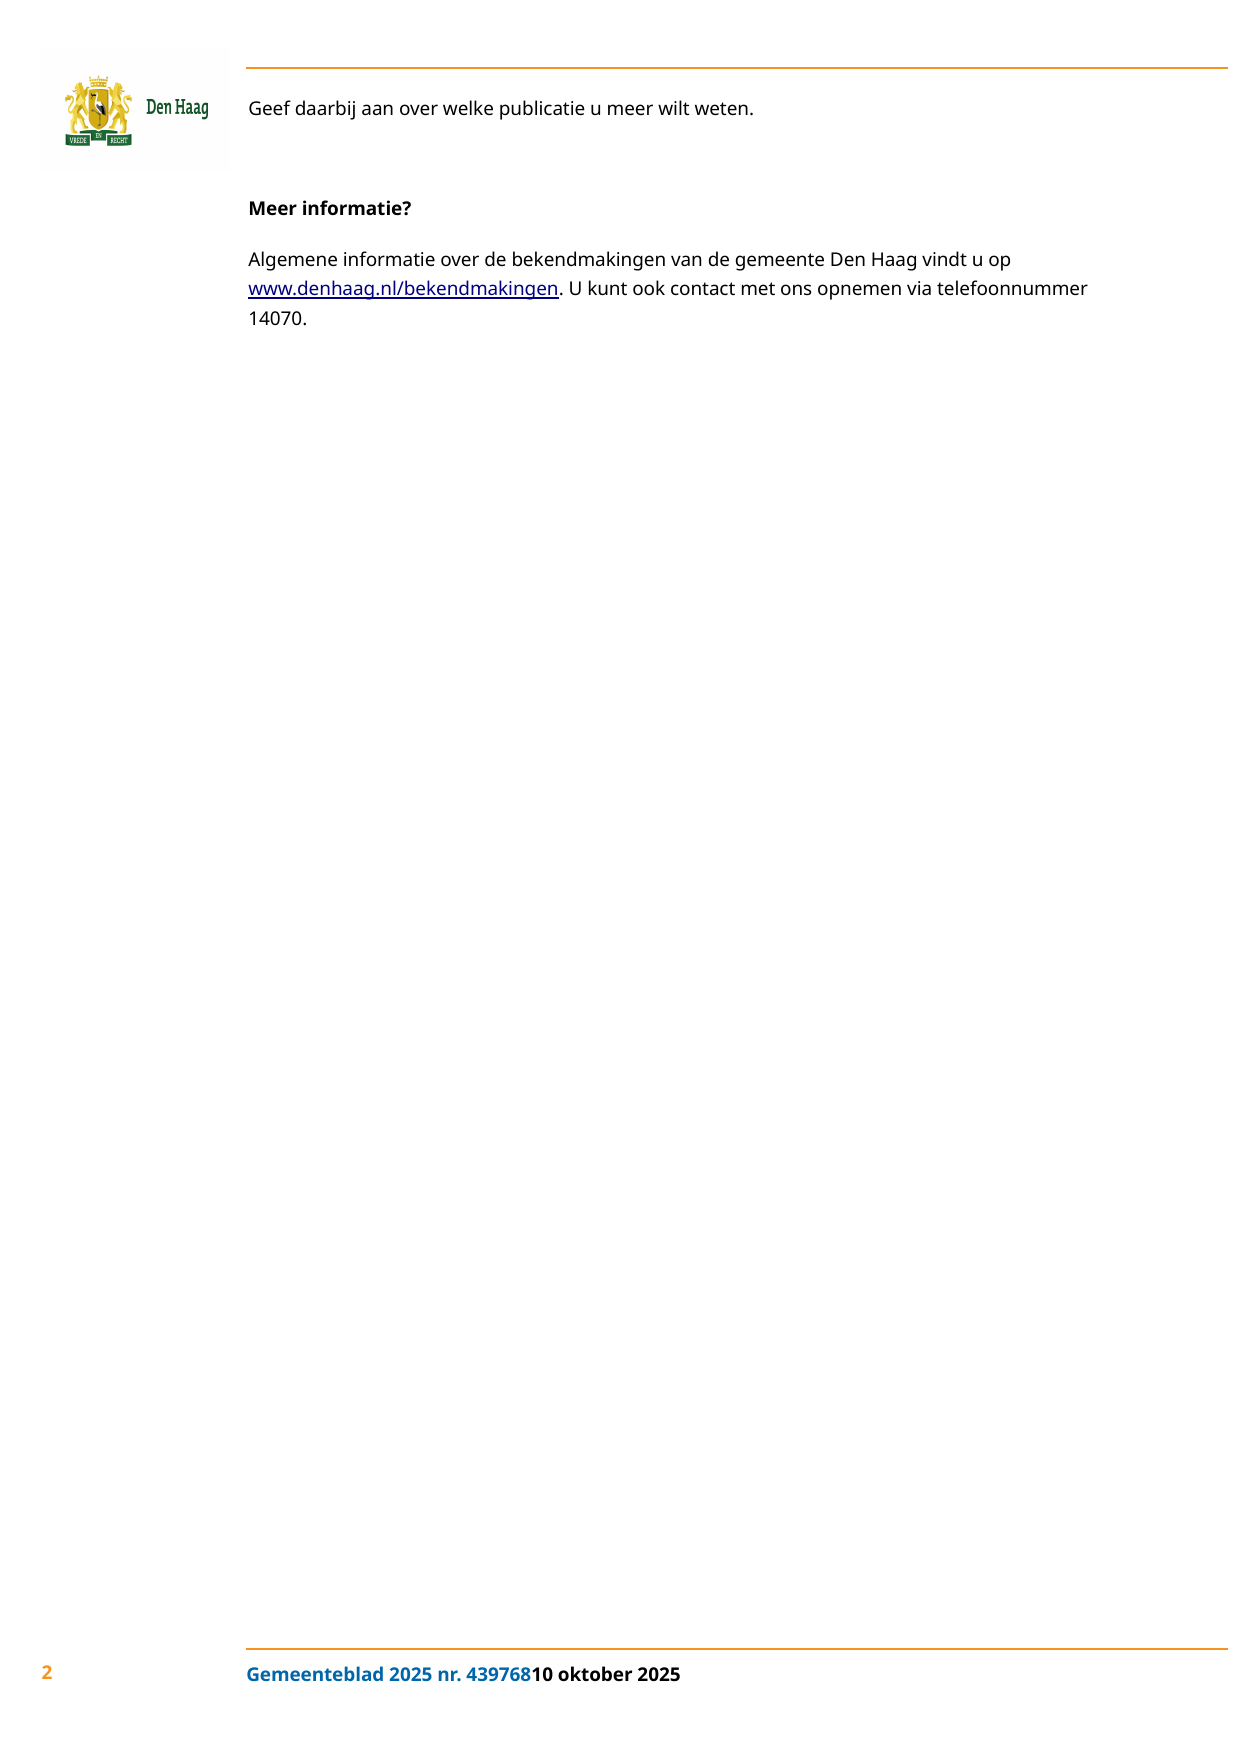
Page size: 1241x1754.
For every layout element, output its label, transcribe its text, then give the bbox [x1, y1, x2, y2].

text Geef daarbij aan over welke publicatie u meer wilt weten. [248, 95, 1152, 121]
text Meer informatie? [248, 196, 1152, 221]
picture [41, 47, 231, 172]
text Algemene informatie over de bekendmakingen van de gemeente Den Haag vindt u op www.denhaag.nl/bekendmakingen. U kunt ook contact met ons opnemen via telefoonnummer 14070. [248, 246, 1152, 331]
